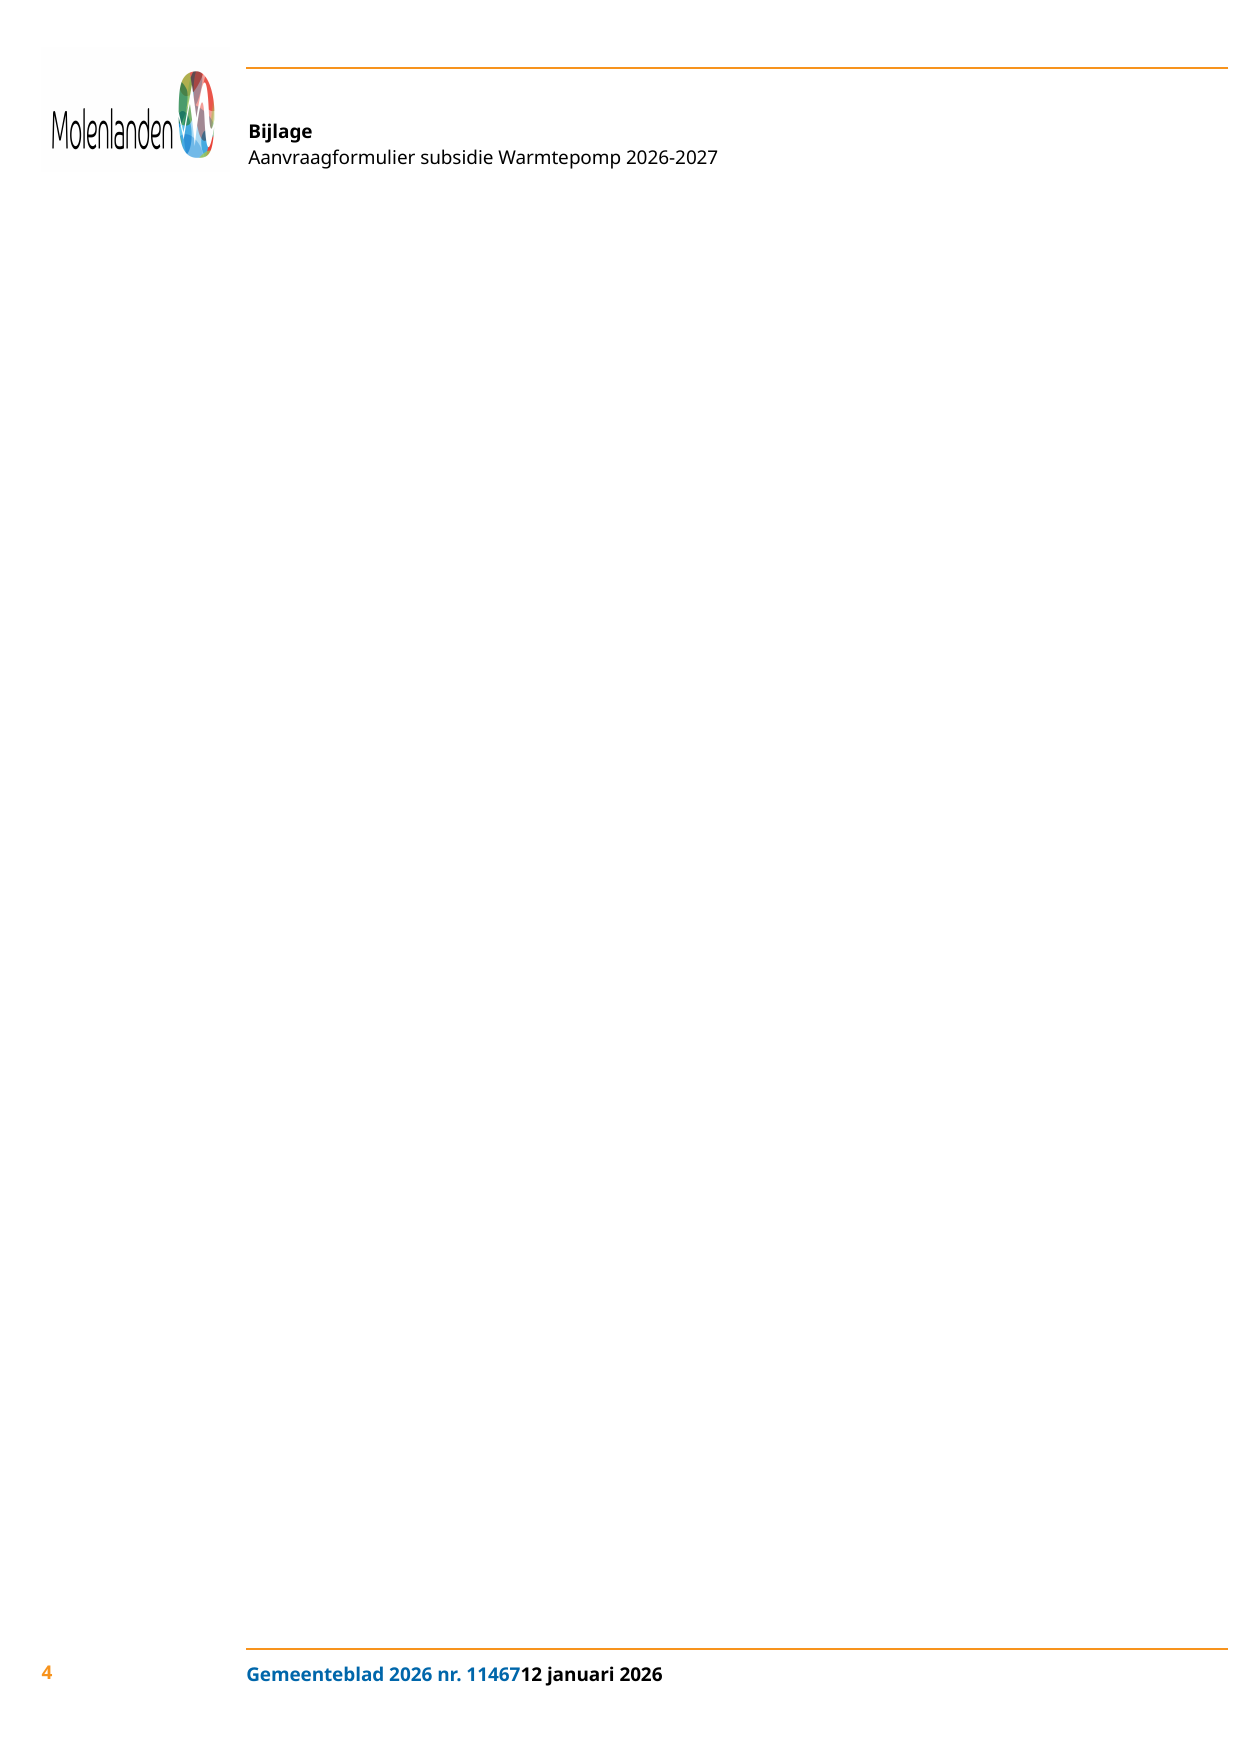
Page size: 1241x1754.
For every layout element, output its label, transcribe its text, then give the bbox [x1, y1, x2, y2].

picture [41, 47, 231, 172]
text Aanvraagformulier subsidie Warmtepomp 2026-2027 [248, 144, 1152, 170]
text Bijlage [248, 116, 1152, 144]
